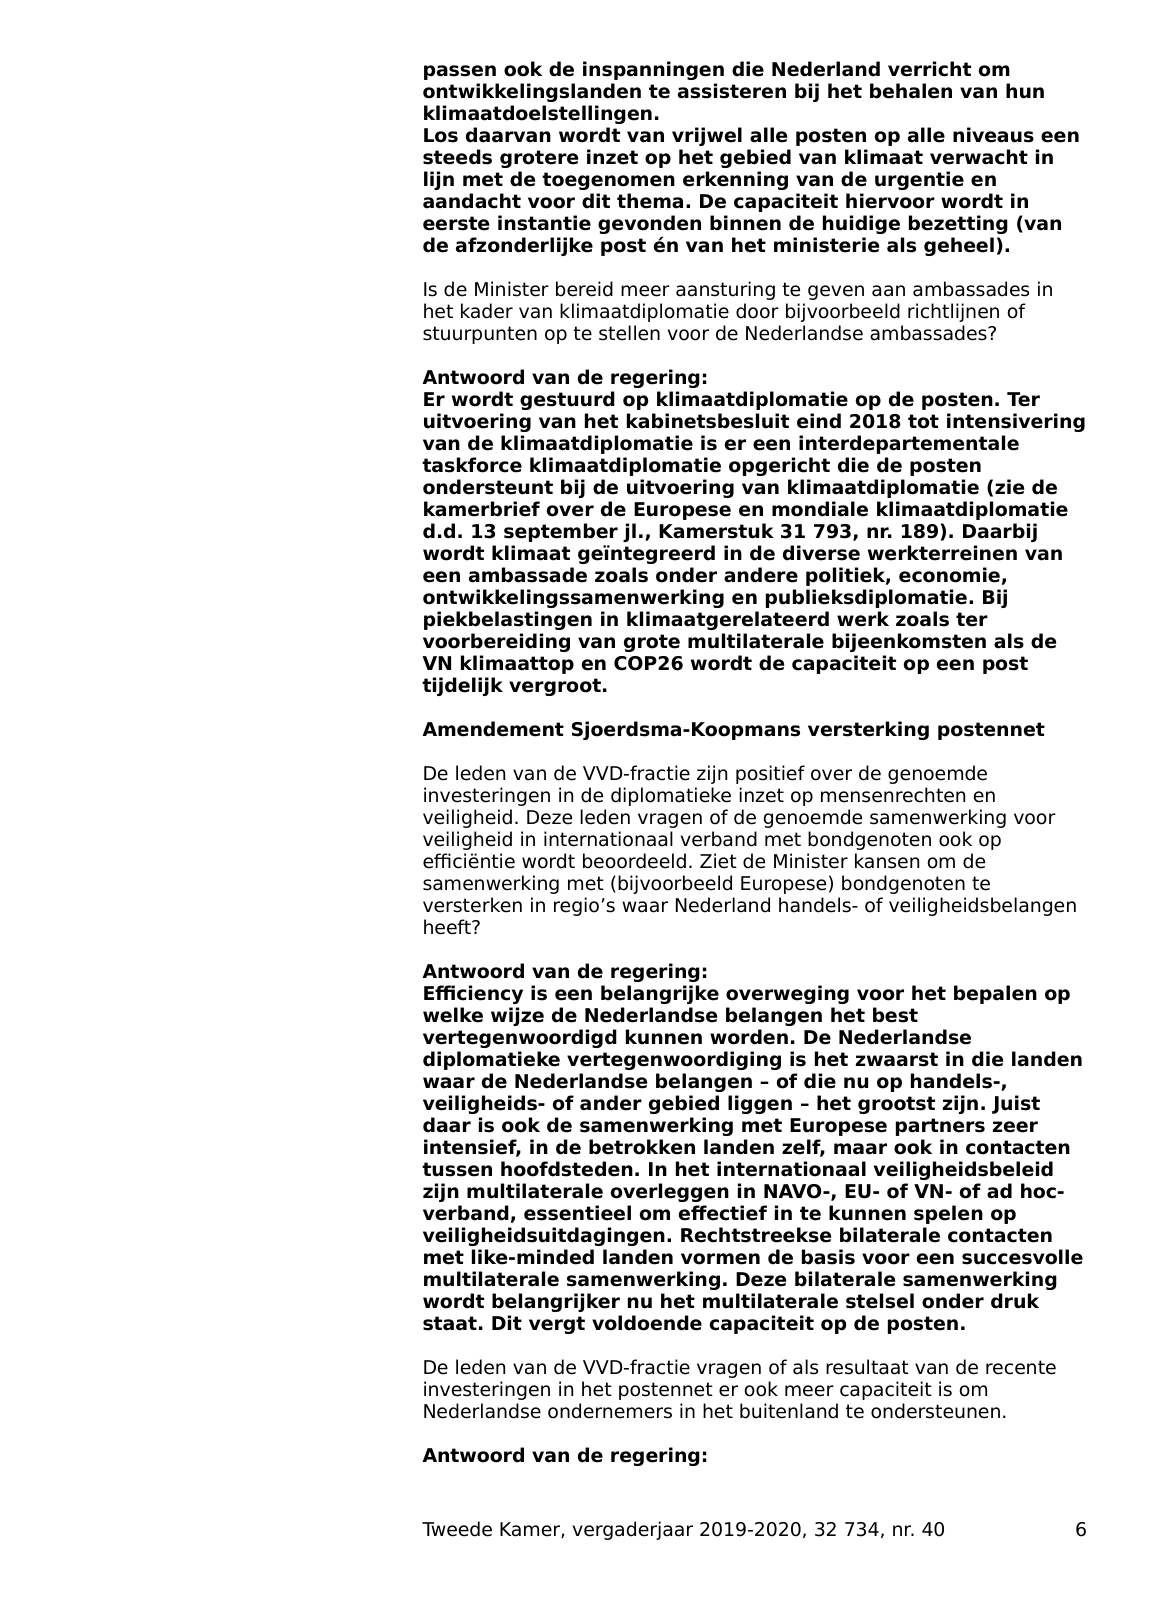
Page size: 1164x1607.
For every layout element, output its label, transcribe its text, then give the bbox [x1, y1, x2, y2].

text Is de Minister bereid meer aansturing te geven aan ambassades in het kader van klimaatdiplomatie door bijvoorbeeld richtlijnen of stuurpunten op te stellen voor de Nederlandse ambassades? [422, 279, 1087, 345]
text passen ook de inspanningen die Nederland verricht om ontwikkelingslanden te assisteren bij het behalen van hun klimaatdoelstellingen. [422, 59, 1087, 125]
text De leden van de VVD-fractie zijn positief over de genoemde investeringen in de diplomatieke inzet op mensenrechten en veiligheid. Deze leden vragen of de genoemde samenwerking voor veiligheid in internationaal verband met bondgenoten ook op efficiëntie wordt beoordeeld. Ziet de Minister kansen om de samenwerking met (bijvoorbeeld Europese) bondgenoten te versterken in regio’s waar Nederland handels- of veiligheidsbelangen heeft? [422, 763, 1087, 939]
text Er wordt gestuurd op klimaatdiplomatie op de posten. Ter uitvoering van het kabinetsbesluit eind 2018 tot intensivering van de klimaatdiplomatie is er een interdepartementale taskforce klimaatdiplomatie opgericht die de posten ondersteunt bij de uitvoering van klimaatdiplomatie (zie de kamerbrief over de Europese en mondiale klimaatdiplomatie d.d. 13 september jl., Kamerstuk 31 793, nr. 189). Daarbij wordt klimaat geïntegreerd in de diverse werkterreinen van een ambassade zoals onder andere politiek, economie, ontwikkelingssamenwerking en publieksdiplomatie. Bij piekbelastingen in klimaatgerelateerd werk zoals ter voorbereiding van grote multilaterale bijeenkomsten als de VN klimaattop en COP26 wordt de capaciteit op een post tijdelijk vergroot. [422, 389, 1087, 697]
text Antwoord van de regering: [422, 961, 1087, 983]
text Efficiency is een belangrijke overweging voor het bepalen op welke wijze de Nederlandse belangen het best vertegenwoordigd kunnen worden. De Nederlandse diplomatieke vertegenwoordiging is het zwaarst in die landen waar de Nederlandse belangen – of die nu op handels-, veiligheids- of ander gebied liggen – het grootst zijn. Juist daar is ook de samenwerking met Europese partners zeer intensief, in de betrokken landen zelf, maar ook in contacten tussen hoofdsteden. In het internationaal veiligheidsbeleid zijn multilaterale overleggen in NAVO-, EU- of VN- of ad hoc-verband, essentieel om effectief in te kunnen spelen op veiligheidsuitdagingen. Rechtstreekse bilaterale contacten met like-minded landen vormen de basis voor een succesvolle multilaterale samenwerking. Deze bilaterale samenwerking wordt belangrijker nu het multilaterale stelsel onder druk staat. Dit vergt voldoende capaciteit op de posten. [422, 983, 1087, 1335]
text Antwoord van de regering: [422, 367, 1087, 389]
text Los daarvan wordt van vrijwel alle posten op alle niveaus een steeds grotere inzet op het gebied van klimaat verwacht in lijn met de toegenomen erkenning van de urgentie en aandacht voor dit thema. De capaciteit hiervoor wordt in eerste instantie gevonden binnen de huidige bezetting (van de afzonderlijke post én van het ministerie als geheel). [422, 125, 1087, 257]
subtitle Amendement Sjoerdsma-Koopmans versterking postennet [422, 719, 1087, 741]
text De leden van de VVD-fractie vragen of als resultaat van de recente investeringen in het postennet er ook meer capaciteit is om Nederlandse ondernemers in het buitenland te ondersteunen. [422, 1357, 1087, 1423]
text Antwoord van de regering: [422, 1445, 1087, 1467]
